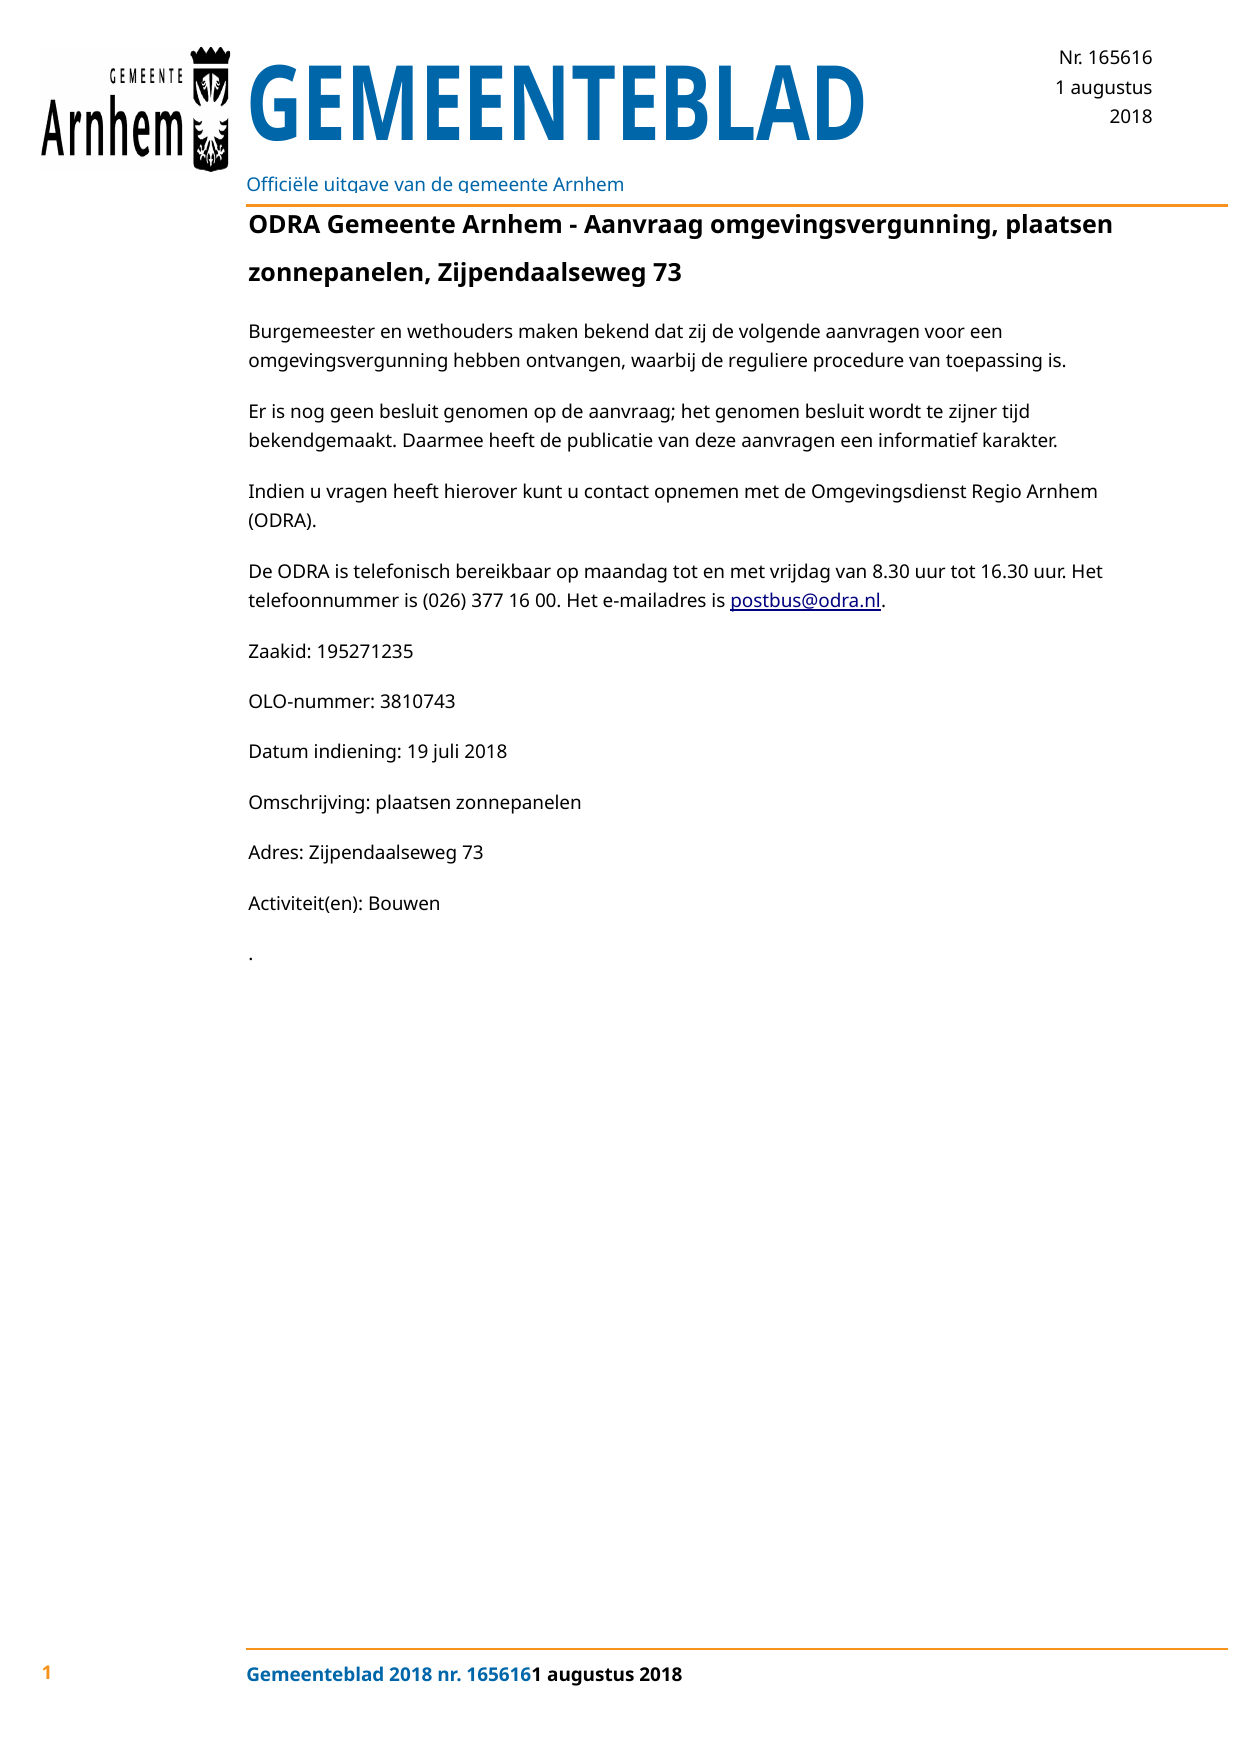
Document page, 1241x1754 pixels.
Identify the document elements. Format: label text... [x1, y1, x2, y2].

text Adres: Zijpendaalseweg 73 [248, 839, 1152, 865]
text Zaakid: 195271235 [248, 638, 1152, 664]
text Omschrijving: plaatsen zonnepanelen [248, 789, 1152, 815]
picture [41, 47, 231, 172]
text Datum indiening: 19 juli 2018 [248, 739, 1152, 764]
text De ODRA is telefonisch bereikbaar op maandag tot en met vrijdag van 8.30 uur tot 16.30 uur. Het telefoonnummer is (026) 377 16 00. Het e-mailadres is postbus@odra.nl. [248, 558, 1152, 613]
text Burgemeester en wethouders maken bekend dat zij de volgende aanvragen voor een omgevingsvergunning hebben ontvangen, waarbij de reguliere procedure van toepassing is. [248, 318, 1152, 373]
text Activiteit(en): Bouwen [248, 890, 1152, 916]
text . [248, 940, 1152, 966]
text Indien u vragen heeft hierover kunt u contact opnemen met de Omgevingsdienst Regio Arnhem (ODRA). [248, 478, 1152, 533]
text OLO-nummer: 3810743 [248, 688, 1152, 714]
text Er is nog geen besluit genomen op de aanvraag; het genomen besluit wordt te zijner tijd bekendgemaakt. Daarmee heeft de publicatie van deze aanvragen een informatief karakter. [248, 398, 1152, 453]
text ODRA Gemeente Arnhem - Aanvraag omgevingsvergunning, plaatsen zonnepanelen, Zijpendaalseweg 73 [248, 207, 1152, 288]
